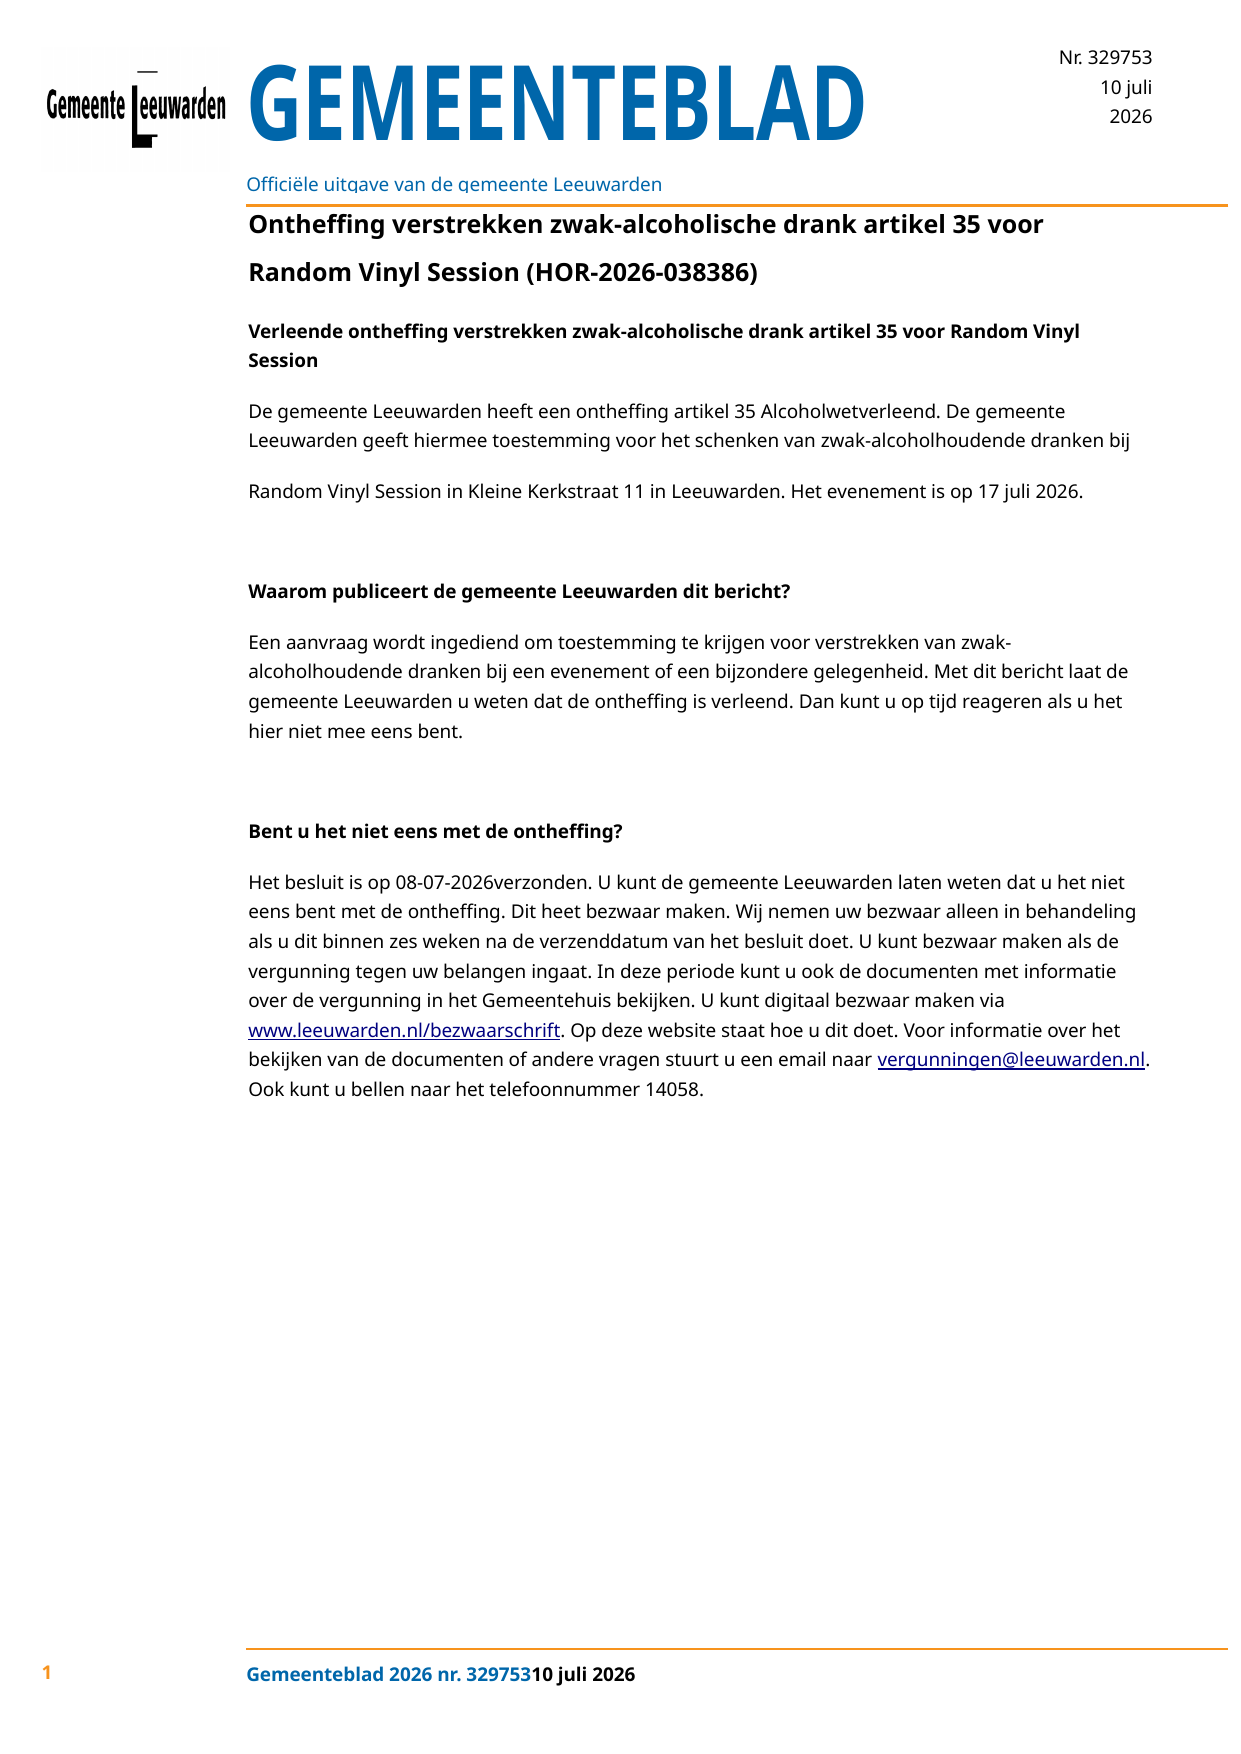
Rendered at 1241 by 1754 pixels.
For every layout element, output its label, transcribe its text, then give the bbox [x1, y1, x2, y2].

text Random Vinyl Session in Kleine Kerkstraat 11 in Leeuwarden. Het evenement is op 17 juli 2026. [248, 478, 1152, 504]
text Ontheffing verstrekken zwak-alcoholische drank artikel 35 voor Random Vinyl Session (HOR-2026-038386) [248, 207, 1152, 288]
text Waarom publiceert de gemeente Leeuwarden dit bericht? [248, 579, 1152, 604]
text Een aanvraag wordt ingediend om toestemming te krijgen voor verstrekken van zwak-alcoholhoudende dranken bij een evenement of een bijzondere gelegenheid. Met dit bericht laat de gemeente Leeuwarden u weten dat de ontheffing is verleend. Dan kunt u op tijd reageren als u het hier niet mee eens bent. [248, 629, 1152, 744]
text De gemeente Leeuwarden heeft een ontheffing artikel 35 Alcoholwetverleend. De gemeente Leeuwarden geeft hiermee toestemming voor het schenken van zwak-alcoholhoudende dranken bij [248, 398, 1152, 453]
text Verleende ontheffing verstrekken zwak-alcoholische drank artikel 35 voor Random Vinyl Session [248, 318, 1152, 373]
picture [41, 47, 231, 172]
text Het besluit is op 08-07-2026verzonden. U kunt de gemeente Leeuwarden laten weten dat u het niet eens bent met de ontheffing. Dit heet bezwaar maken. Wij nemen uw bezwaar alleen in behandeling als u dit binnen zes weken na de verzenddatum van het besluit doet. U kunt bezwaar maken als de vergunning tegen uw belangen ingaat. In deze periode kunt u ook de documenten met informatie over de vergunning in het Gemeentehuis bekijken. U kunt digitaal bezwaar maken via www.leeuwarden.nl/bezwaarschrift. Op deze website staat hoe u dit doet. Voor informatie over het bekijken van de documenten of andere vragen stuurt u een email naar vergunningen@leeuwarden.nl. Ook kunt u bellen naar het telefoonnummer 14058. [248, 869, 1152, 1102]
text Bent u het niet eens met de ontheffing? [248, 819, 1152, 844]
